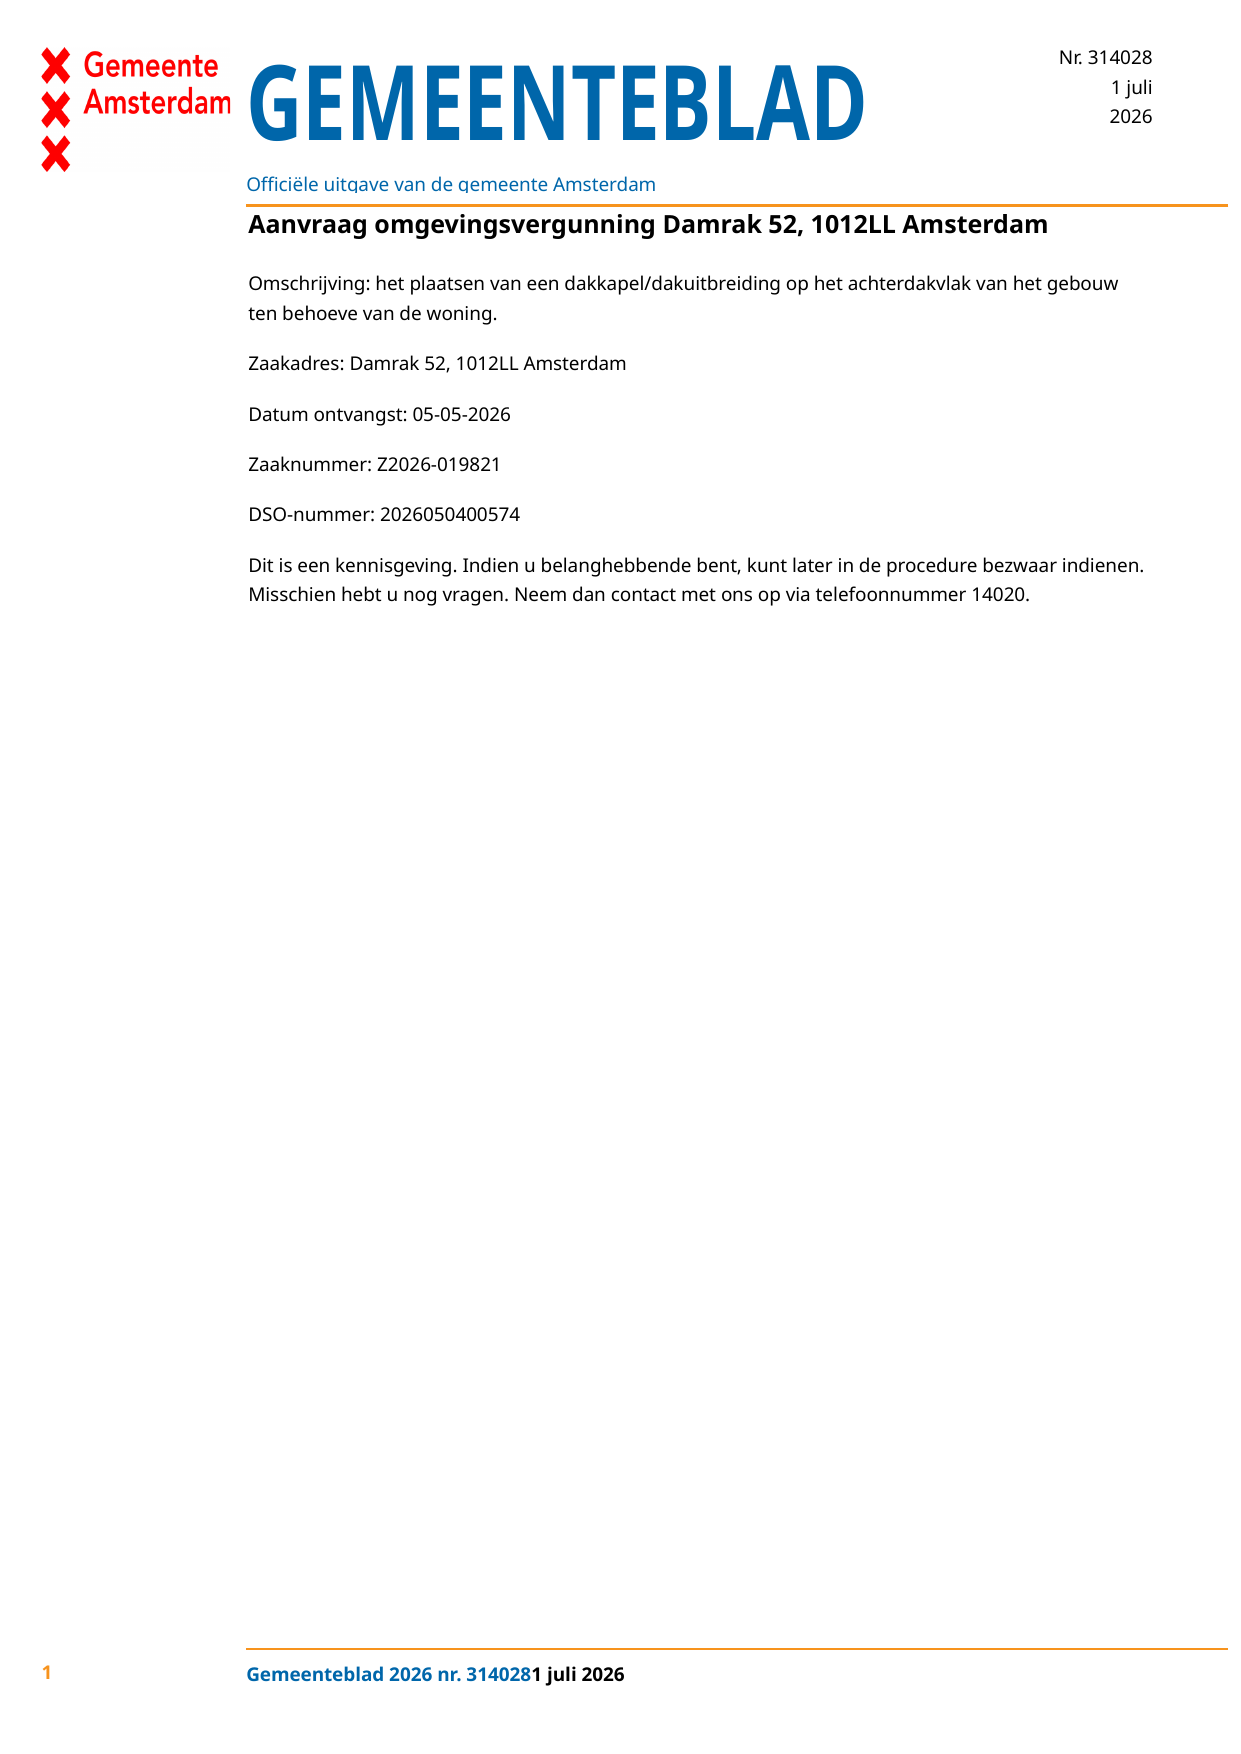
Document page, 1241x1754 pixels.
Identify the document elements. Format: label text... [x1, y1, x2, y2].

text DSO-nummer: 2026050400574 [248, 502, 1152, 527]
text Aanvraag omgevingsvergunning Damrak 52, 1012LL Amsterdam [248, 207, 1152, 241]
text Dit is een kennisgeving. Indien u belanghebbende bent, kunt later in de procedure bezwaar indienen. Misschien hebt u nog vragen. Neem dan contact met ons op via telefoonnummer 14020. [248, 552, 1152, 607]
picture [41, 47, 231, 172]
text Datum ontvangst: 05-05-2026 [248, 401, 1152, 426]
text Zaaknummer: Z2026-019821 [248, 451, 1152, 477]
text Zaakadres: Damrak 52, 1012LL Amsterdam [248, 350, 1152, 376]
text Omschrijving: het plaatsen van een dakkapel/dakuitbreiding op het achterdakvlak van het gebouw ten behoeve van de woning. [248, 270, 1152, 326]
